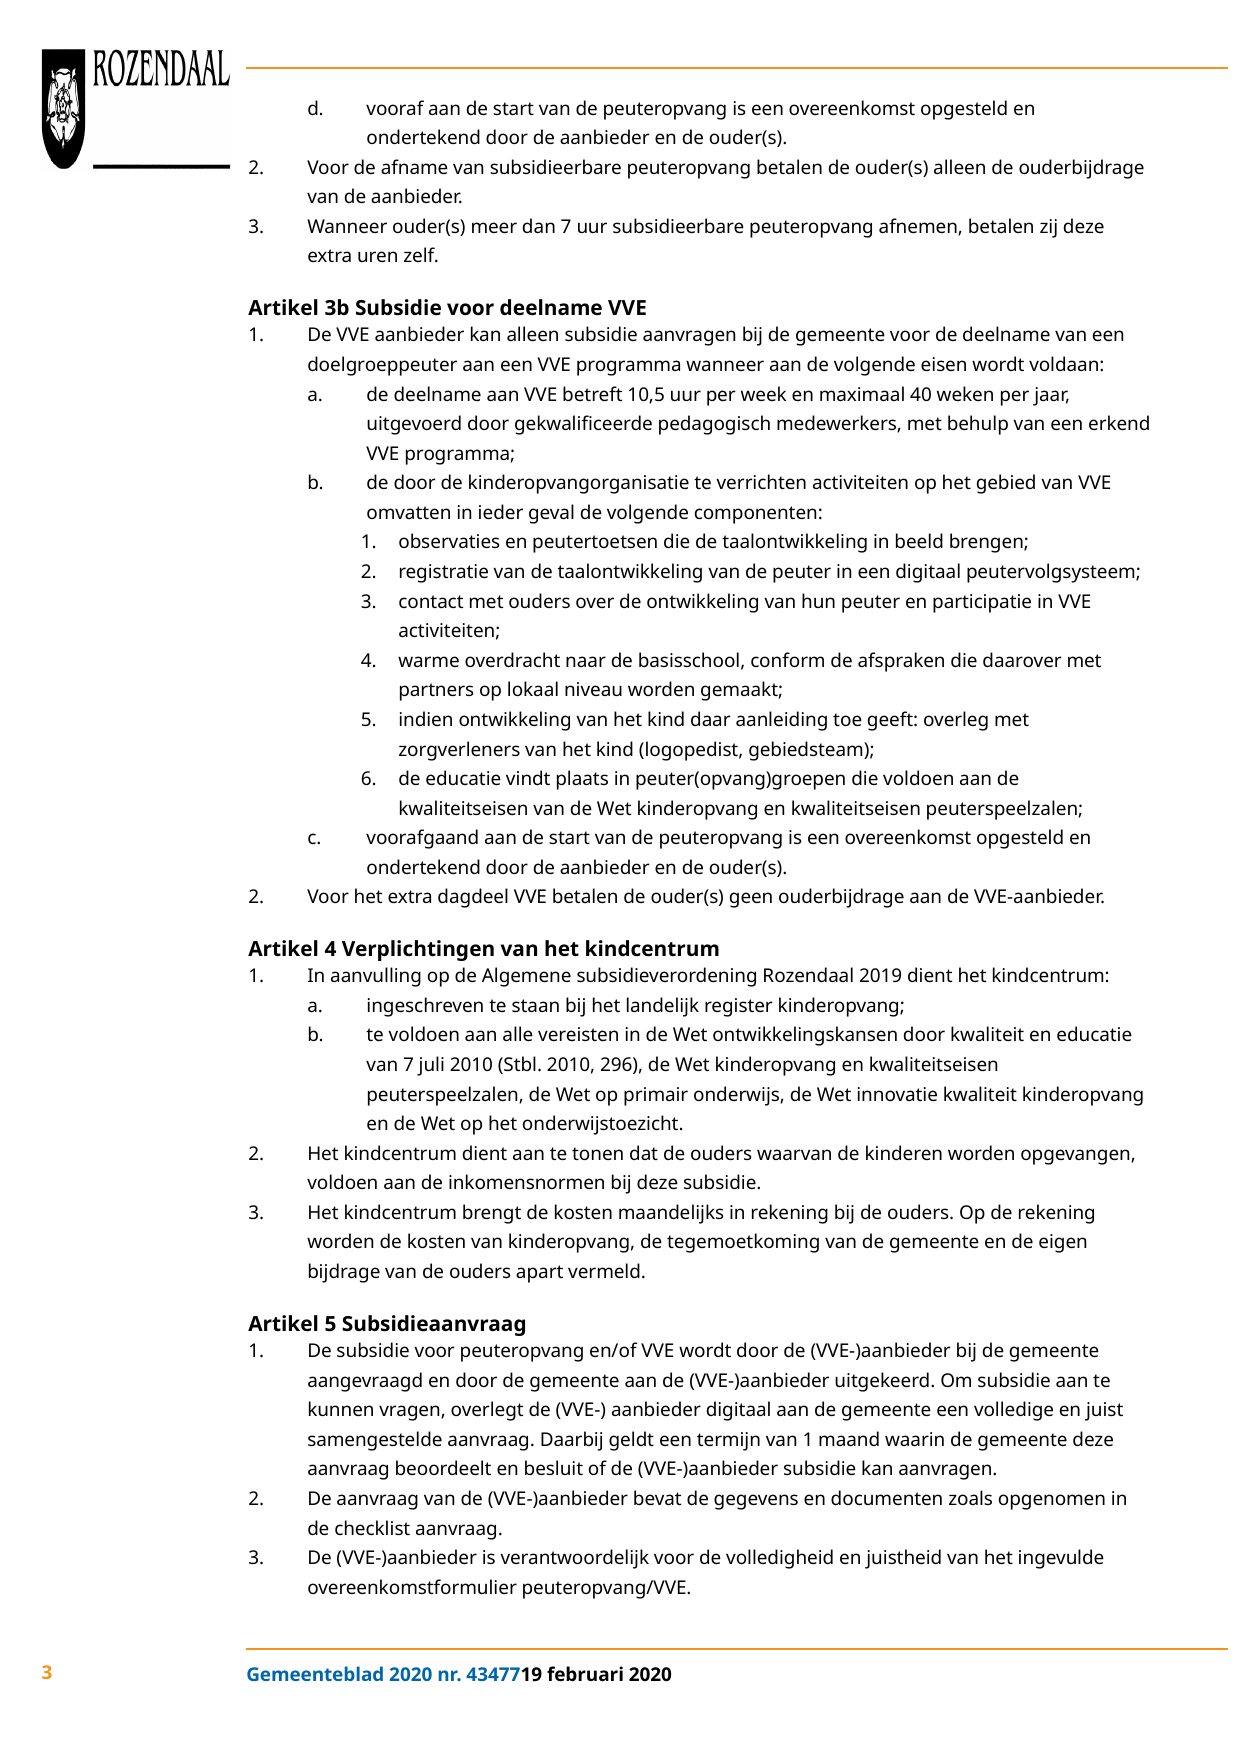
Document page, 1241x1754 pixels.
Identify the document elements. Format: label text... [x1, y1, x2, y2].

list De (VVE-)aanbieder is verantwoordelijk voor de volledigheid en juistheid van het ingevulde overeenkomstformulier peuteropvang/VVE. [248, 1544, 1152, 1599]
list Voor het extra dagdeel VVE betalen de ouder(s) geen ouderbijdrage aan de VVE-aanbieder. [248, 884, 1152, 909]
list te voldoen aan alle vereisten in de Wet ontwikkelingskansen door kwaliteit en educatie van 7 juli 2010 (Stbl. 2010, 296), de Wet kinderopvang en kwaliteitseisen peuterspeelzalen, de Wet op primair onderwijs, de Wet innovatie kwaliteit kinderopvang en de Wet op het onderwijstoezicht. [307, 1022, 1152, 1136]
list Wanneer ouder(s) meer dan 7 uur subsidieerbare peuteropvang afnemen, betalen zij deze extra uren zelf. [248, 213, 1152, 268]
list De subsidie voor peuteropvang en/of VVE wordt door de (VVE-)aanbieder bij de gemeente aangevraagd en door de gemeente aan de (VVE-)aanbieder uitgekeerd. Om subsidie aan te kunnen vragen, overlegt de (VVE-) aanbieder digitaal aan de gemeente een volledige en juist samengestelde aanvraag. Daarbij geldt een termijn van 1 maand waarin de gemeente deze aanvraag beoordeelt en besluit of de (VVE-)aanbieder subsidie kan aanvragen. [248, 1337, 1152, 1481]
list De VVE aanbieder kan alleen subsidie aanvragen bij de gemeente voor de deelname van een doelgroeppeuter aan een VVE programma wanneer aan de volgende eisen wordt voldaan: [248, 322, 1152, 377]
list Voor de afname van subsidieerbare peuteropvang betalen de ouder(s) alleen de ouderbijdrage van de aanbieder. [248, 154, 1152, 209]
list indien ontwikkeling van het kind daar aanleiding toe geeft: overleg met zorgverleners van het kind (logopedist, gebiedsteam); [361, 706, 1152, 761]
list warme overdracht naar de basisschool, conform de afspraken die daarover met partners op lokaal niveau worden gemaakt; [361, 647, 1152, 702]
list ingeschreven te staan bij het landelijk register kinderopvang; [307, 992, 1152, 1018]
list contact met ouders over de ontwikkeling van hun peuter en participatie in VVE activiteiten; [361, 588, 1152, 643]
picture [41, 47, 231, 172]
list De aanvraag van de (VVE-)aanbieder bevat de gegevens en documenten zoals opgenomen in de checklist aanvraag. [248, 1485, 1152, 1540]
list observaties en peutertoetsen die de taalontwikkeling in beeld brengen; [361, 529, 1152, 554]
list In aanvulling op de Algemene subsidieverordening Rozendaal 2019 dient het kindcentrum: [248, 962, 1152, 988]
list de door de kinderopvangorganisatie te verrichten activiteiten op het gebied van VVE omvatten in ieder geval de volgende componenten: [307, 469, 1152, 525]
list de deelname aan VVE betreft 10,5 uur per week en maximaal 40 weken per jaar, uitgevoerd door gekwalificeerde pedagogisch medewerkers, met behulp van een erkend VVE programma; [307, 381, 1152, 466]
list de educatie vindt plaats in peuter(opvang)groepen die voldoen aan de kwaliteitseisen van de Wet kinderopvang en kwaliteitseisen peuterspeelzalen; [361, 765, 1152, 821]
list voorafgaand aan de start van de peuteropvang is een overeenkomst opgesteld en ondertekend door de aanbieder en de ouder(s). [307, 824, 1152, 880]
text Artikel 4 Verplichtingen van het kindcentrum [248, 934, 1152, 962]
list Het kindcentrum brengt de kosten maandelijks in rekening bij de ouders. Op de rekening worden de kosten van kinderopvang, de tegemoetkoming van de gemeente en de eigen bijdrage van de ouders apart vermeld. [248, 1199, 1152, 1284]
text Artikel 3b Subsidie voor deelname VVE [248, 293, 1152, 322]
list Het kindcentrum dient aan te tonen dat de ouders waarvan de kinderen worden opgevangen, voldoen aan de inkomensnormen bij deze subsidie. [248, 1140, 1152, 1195]
list vooraf aan de start van de peuteropvang is een overeenkomst opgesteld en ondertekend door de aanbieder en de ouder(s). [307, 95, 1152, 150]
text Artikel 5 Subsidieaanvraag [248, 1309, 1152, 1337]
list registratie van de taalontwikkeling van de peuter in een digitaal peutervolgsysteem; [361, 558, 1152, 584]
